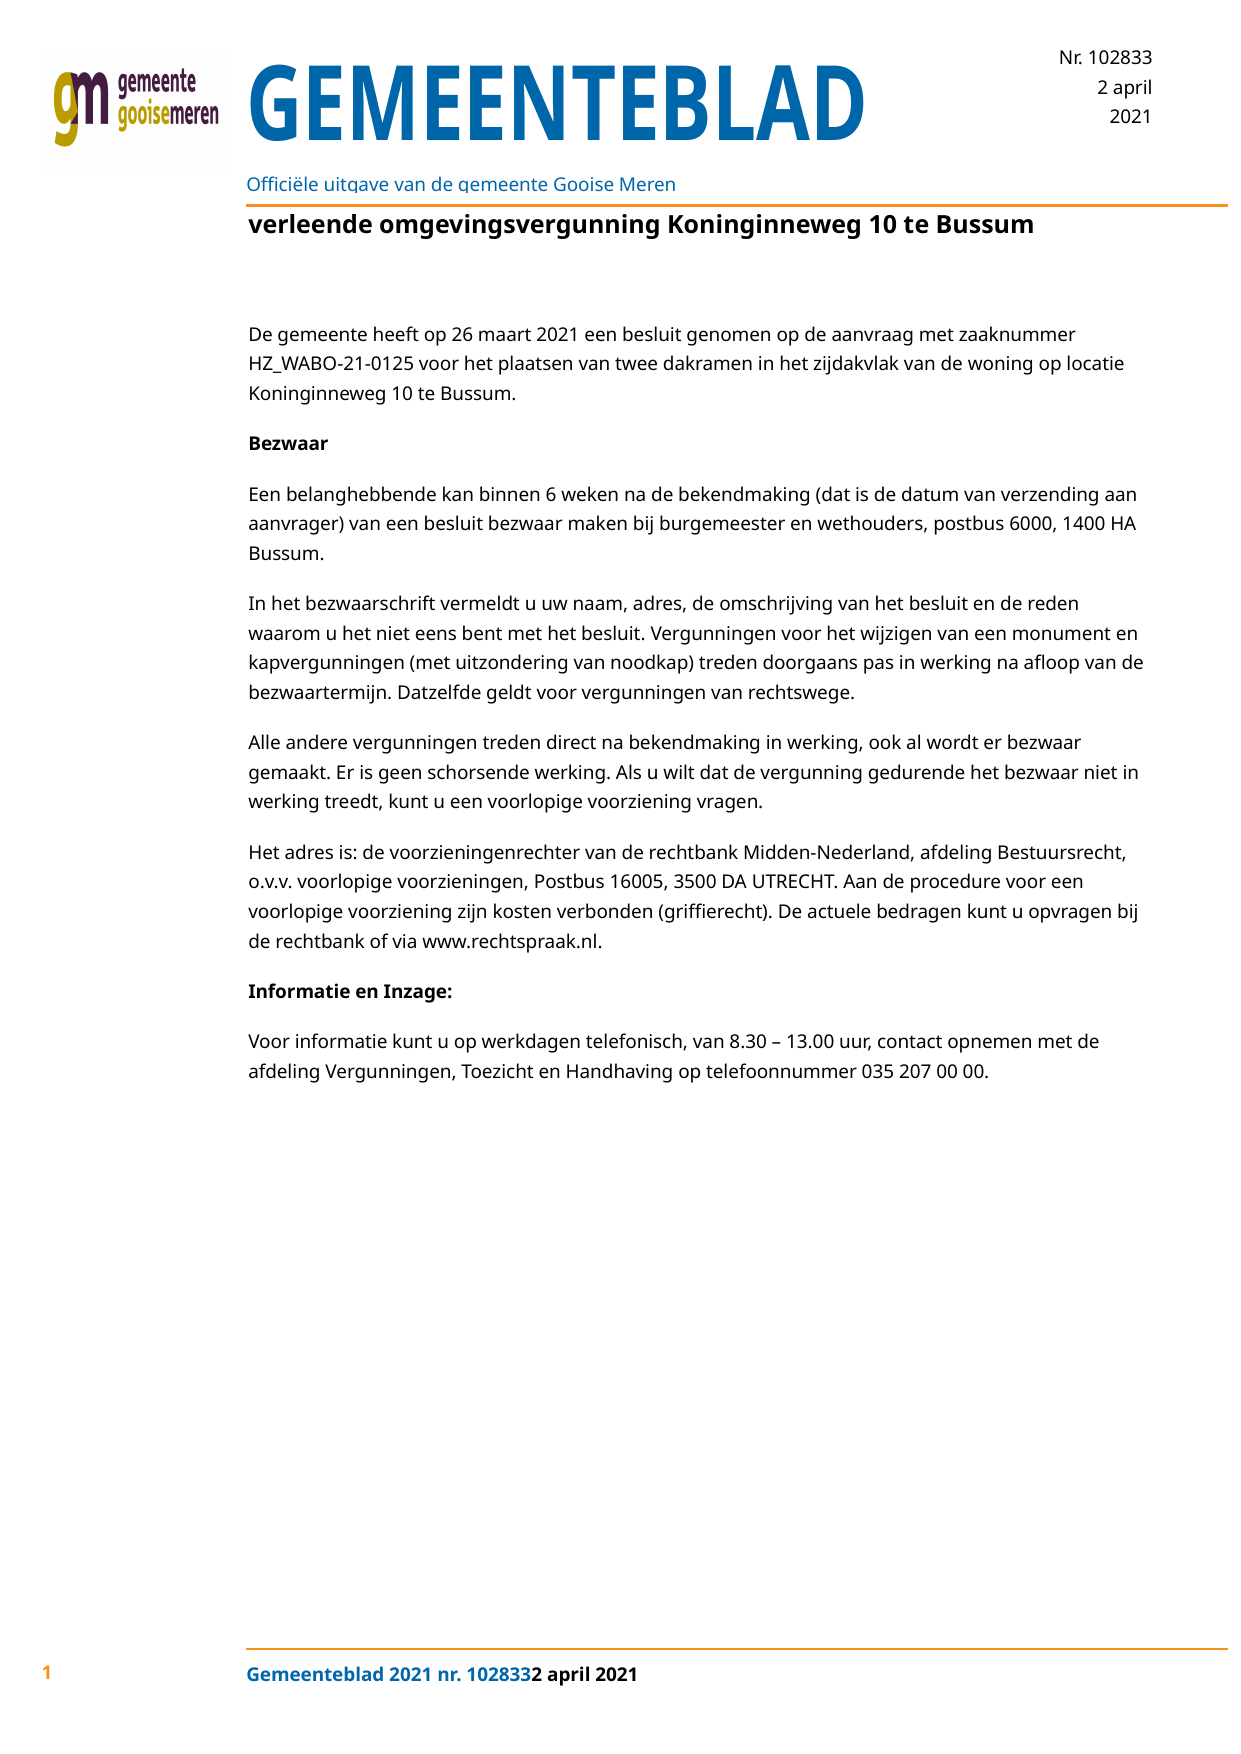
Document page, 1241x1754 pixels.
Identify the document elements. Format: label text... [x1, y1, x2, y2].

text De gemeente heeft op 26 maart 2021 een besluit genomen op de aanvraag met zaaknummer HZ_WABO-21-0125 voor het plaatsen van twee dakramen in het zijdakvlak van de woning op locatie Koninginneweg 10 te Bussum. [248, 321, 1152, 406]
text In het bezwaarschrift vermeldt u uw naam, adres, de omschrijving van het besluit en de reden waarom u het niet eens bent met het besluit. Vergunningen voor het wijzigen van een monument en kapvergunningen (met uitzondering van noodkap) treden doorgaans pas in werking na afloop van de bezwaartermijn. Datzelfde geldt voor vergunningen van rechtswege. [248, 590, 1152, 705]
text verleende omgevingsvergunning Koninginneweg 10 te Bussum [248, 207, 1152, 241]
text Voor informatie kunt u op werkdagen telefonisch, van 8.30 – 13.00 uur, contact opnemen met de afdeling Vergunningen, Toezicht en Handhaving op telefoonnummer 035 207 00 00. [248, 1029, 1152, 1084]
text Informatie en Inzage: [248, 978, 1152, 1004]
text Bezwaar [248, 430, 1152, 456]
text Het adres is: de voorzieningenrechter van de rechtbank Midden-Nederland, afdeling Bestuursrecht, o.v.v. voorlopige voorzieningen, Postbus 16005, 3500 DA UTRECHT. Aan de procedure voor een voorlopige voorziening zijn kosten verbonden (griffierecht). De actuele bedragen kunt u opvragen bij de rechtbank of via www.rechtspraak.nl. [248, 839, 1152, 953]
text Een belanghebbende kan binnen 6 weken na de bekendmaking (dat is de datum van verzending aan aanvrager) van een besluit bezwaar maken bij burgemeester en wethouders, postbus 6000, 1400 HA Bussum. [248, 481, 1152, 566]
text Alle andere vergunningen treden direct na bekendmaking in werking, ook al wordt er bezwaar gemaakt. Er is geen schorsende werking. Als u wilt dat de vergunning gedurende het bezwaar niet in werking treedt, kunt u een voorlopige voorziening vragen. [248, 729, 1152, 814]
picture [41, 47, 231, 172]
